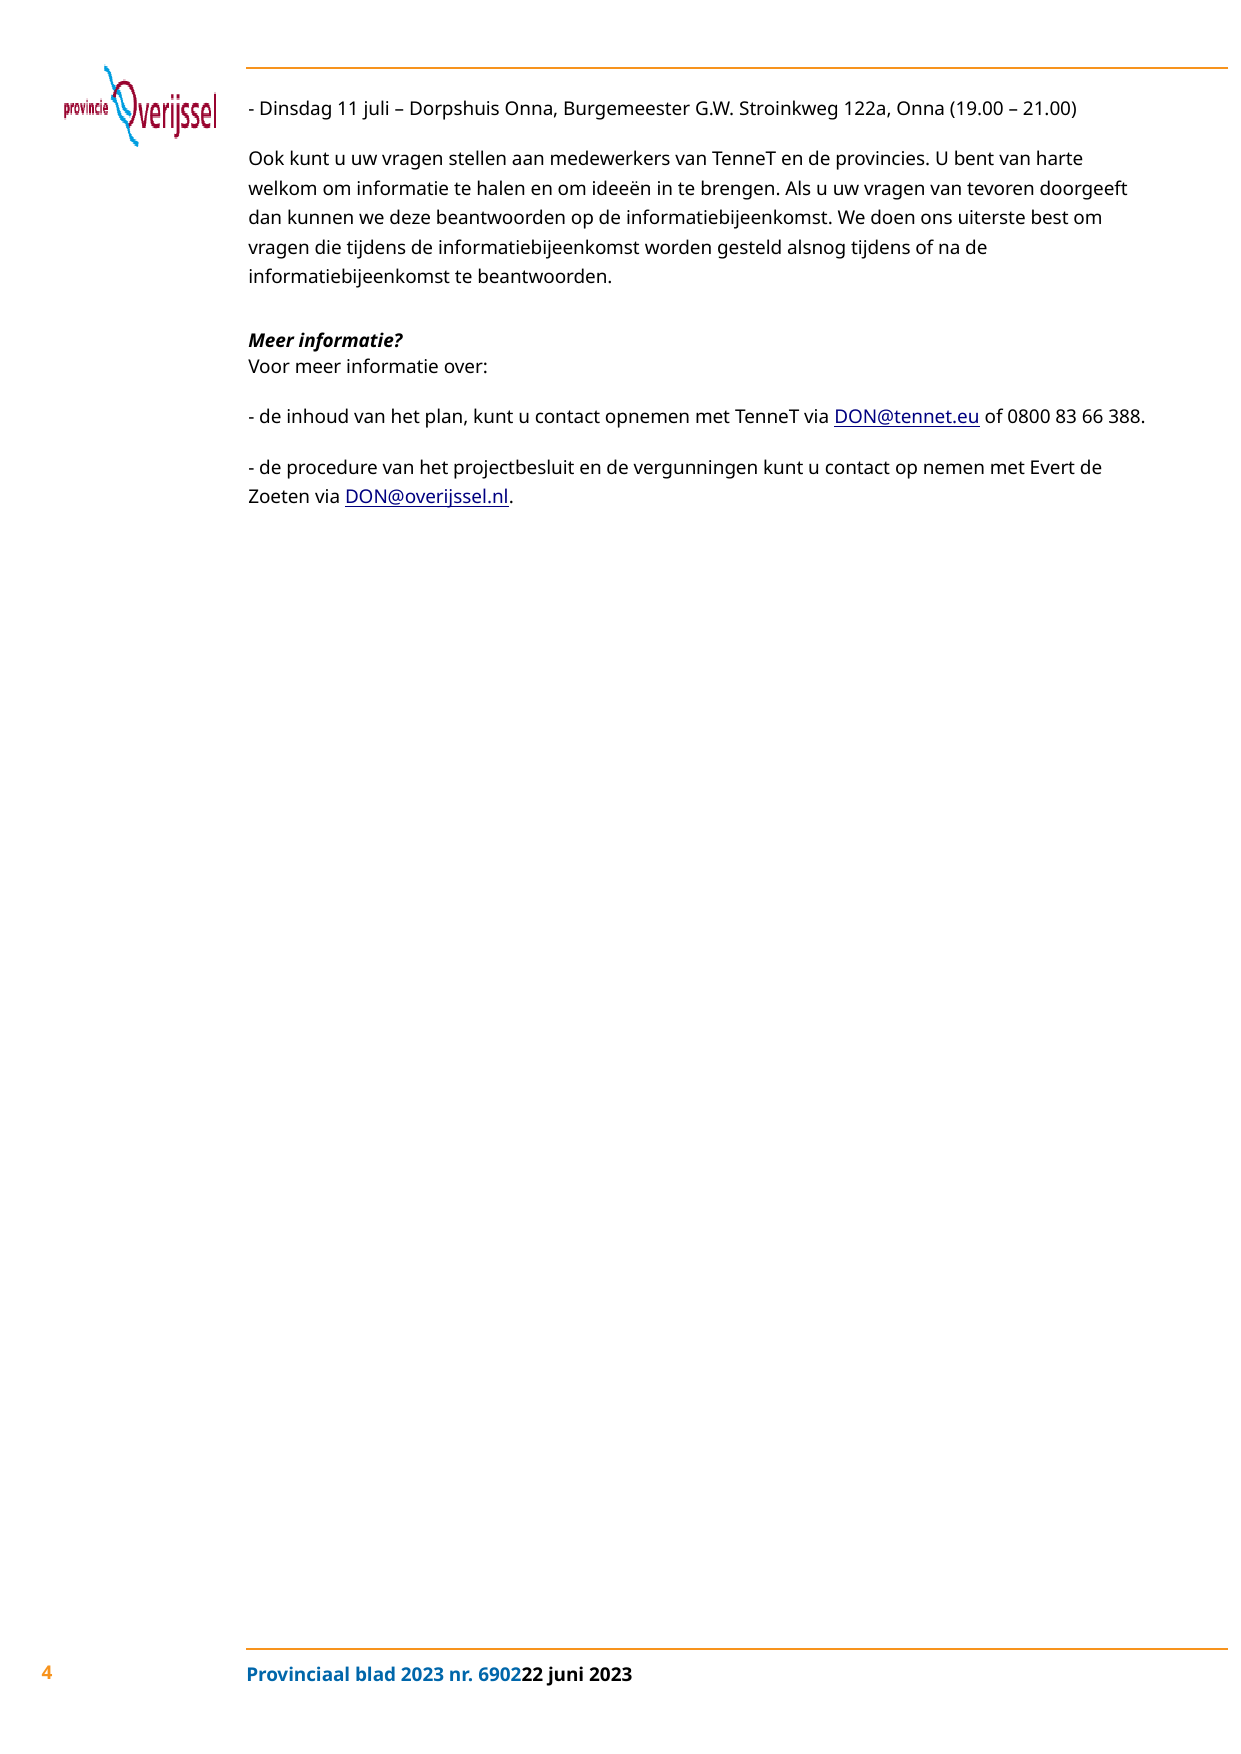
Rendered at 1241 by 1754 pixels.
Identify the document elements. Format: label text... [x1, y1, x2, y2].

text - de procedure van het projectbesluit en de vergunningen kunt u contact op nemen met Evert de Zoeten via DON@overijssel.nl. [248, 454, 1152, 509]
text Meer informatie? [248, 327, 1152, 353]
text - de inhoud van het plan, kunt u contact opnemen met TenneT via DON@tennet.eu of 0800 83 66 388. [248, 404, 1152, 429]
text - Dinsdag 11 juli – Dorpshuis Onna, Burgemeester G.W. Stroinkweg 122a, Onna (19.00 – 21.00) [248, 95, 1152, 121]
text Voor meer informatie over: [248, 353, 1152, 379]
picture [41, 47, 231, 172]
text Ook kunt u uw vragen stellen aan medewerkers van TenneT en de provincies. U bent van harte welkom om informatie te halen en om ideeën in te brengen. Als u uw vragen van tevoren doorgeeft dan kunnen we deze beantwoorden op de informatiebijeenkomst. We doen ons uiterste best om vragen die tijdens de informatiebijeenkomst worden gesteld alsnog tijdens of na de informatiebijeenkomst te beantwoorden. [248, 145, 1152, 289]
